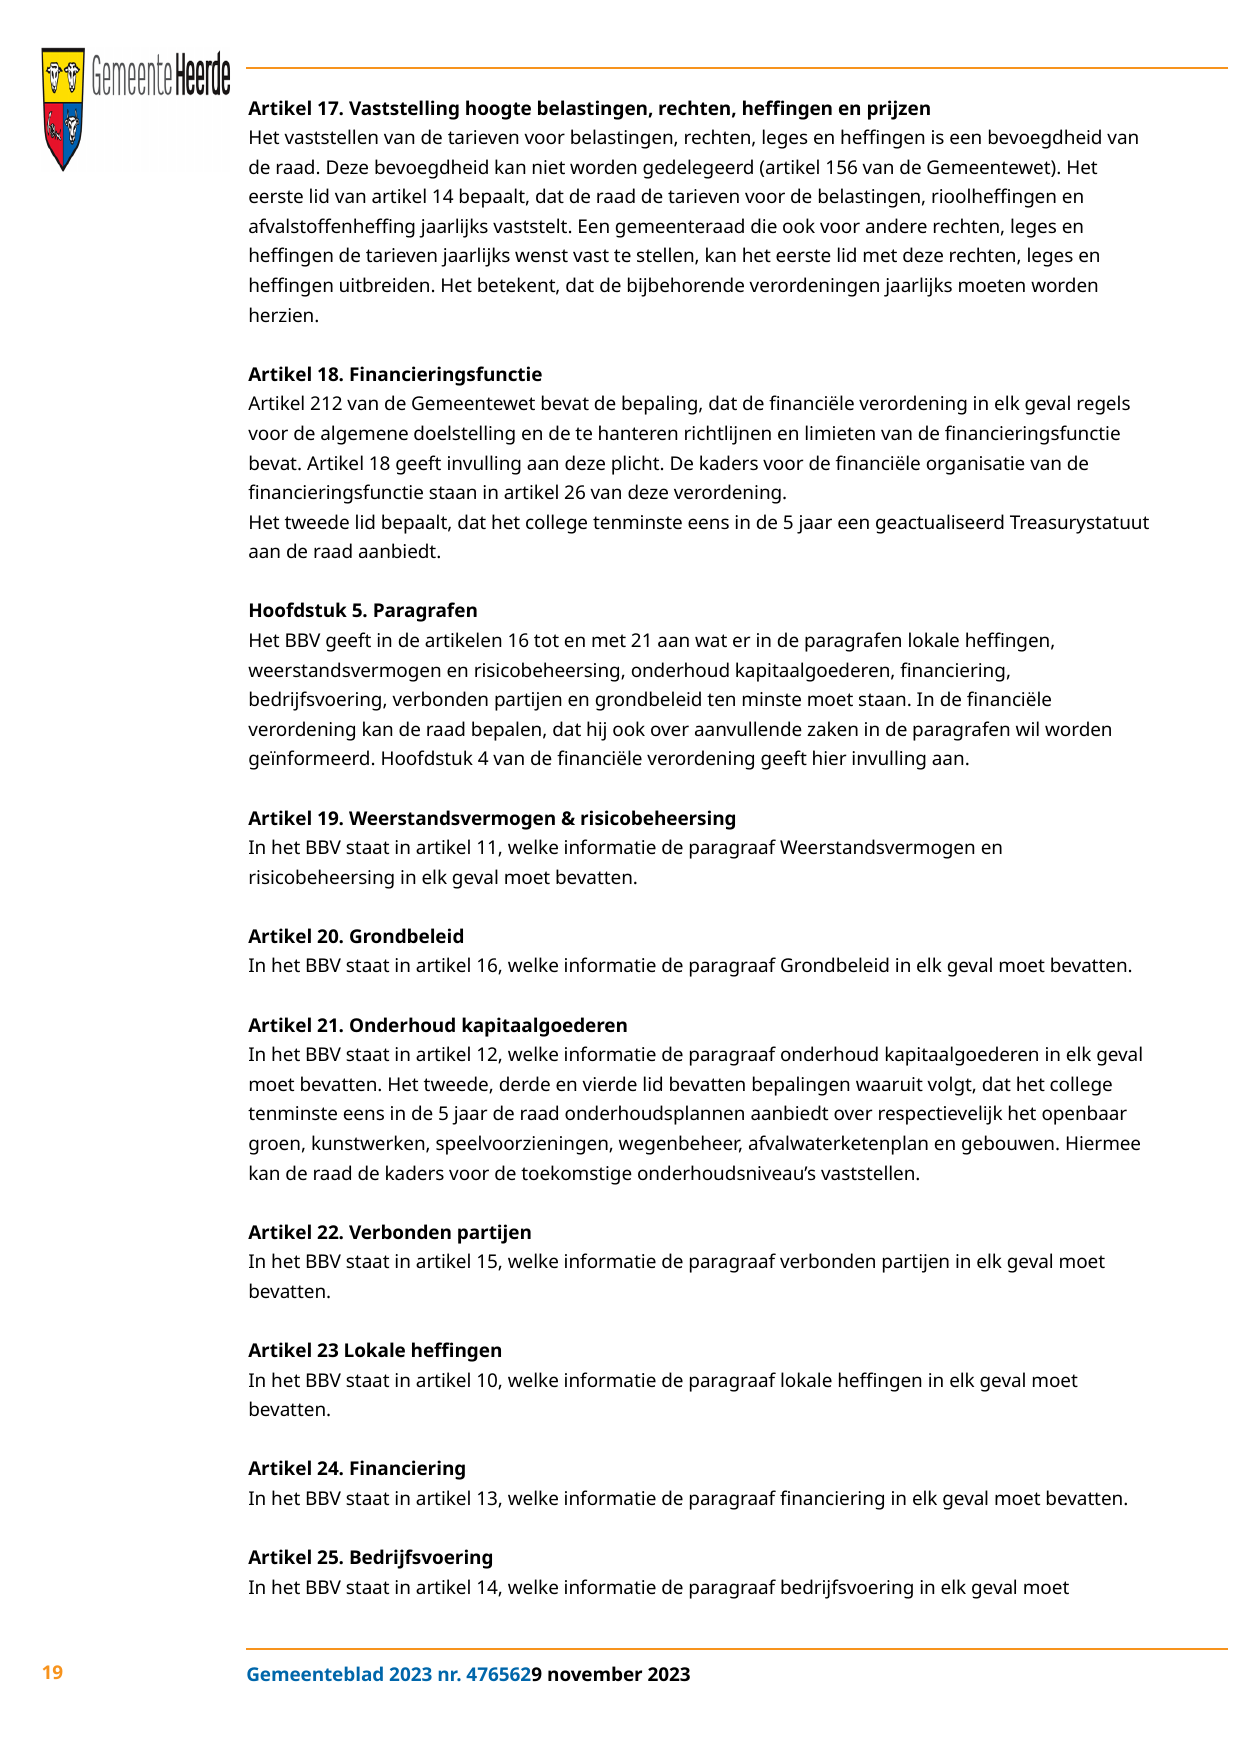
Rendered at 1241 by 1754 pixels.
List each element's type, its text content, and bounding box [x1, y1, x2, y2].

text In het BBV staat in artikel 14, welke informatie de paragraaf bedrijfsvoering in elk geval moet [248, 1574, 1152, 1600]
text Artikel 18. Financieringsfunctie [248, 361, 1152, 387]
text Artikel 19. Weerstandsvermogen & risicobeheersing [248, 805, 1152, 831]
picture [41, 47, 231, 172]
text Hoofdstuk 5. Paragrafen [248, 598, 1152, 623]
text Artikel 22. Verbonden partijen [248, 1219, 1152, 1245]
text In het BBV staat in artikel 13, welke informatie de paragraaf financiering in elk geval moet bevatten. [248, 1485, 1152, 1511]
text Het tweede lid bepaalt, dat het college tenminste eens in de 5 jaar een geactualiseerd Treasurystatuut aan de raad aanbiedt. [248, 509, 1152, 564]
text In het BBV staat in artikel 12, welke informatie de paragraaf onderhoud kapitaalgoederen in elk geval moet bevatten. Het tweede, derde en vierde lid bevatten bepalingen waaruit volgt, dat het college tenminste eens in de 5 jaar de raad onderhoudsplannen aanbiedt over respectievelijk het openbaar groen, kunstwerken, speelvoorzieningen, wegenbeheer, afvalwaterketenplan en gebouwen. Hiermee kan de raad de kaders voor de toekomstige onderhoudsniveau’s vaststellen. [248, 1041, 1152, 1186]
text In het BBV staat in artikel 15, welke informatie de paragraaf verbonden partijen in elk geval moet bevatten. [248, 1248, 1152, 1304]
text Artikel 20. Grondbeleid [248, 923, 1152, 949]
text Artikel 21. Onderhoud kapitaalgoederen [248, 1012, 1152, 1038]
text Artikel 212 van de Gemeentewet bevat de bepaling, dat de financiële verordening in elk geval regels voor de algemene doelstelling en de te hanteren richtlijnen en limieten van de financieringsfunctie bevat. Artikel 18 geeft invulling aan deze plicht. De kaders voor de financiële organisatie van de financieringsfunctie staan in artikel 26 van deze verordening. [248, 391, 1152, 505]
text Artikel 24. Financiering [248, 1456, 1152, 1481]
text In het BBV staat in artikel 10, welke informatie de paragraaf lokale heffingen in elk geval moet bevatten. [248, 1367, 1152, 1422]
text Het BBV geeft in de artikelen 16 tot en met 21 aan wat er in de paragrafen lokale heffingen, weerstandsvermogen en risicobeheersing, onderhoud kapitaalgoederen, financiering, bedrijfsvoering, verbonden partijen en grondbeleid ten minste moet staan. In de financiële verordening kan de raad bepalen, dat hij ook over aanvullende zaken in de paragrafen wil worden geïnformeerd. Hoofdstuk 4 van de financiële verordening geeft hier invulling aan. [248, 627, 1152, 771]
text Het vaststellen van de tarieven voor belastingen, rechten, leges en heffingen is een bevoegdheid van de raad. Deze bevoegdheid kan niet worden gedelegeerd (artikel 156 van de Gemeentewet). Het eerste lid van artikel 14 bepaalt, dat de raad de tarieven voor de belastingen, rioolheffingen en afvalstoffenheffing jaarlijks vaststelt. Een gemeenteraad die ook voor andere rechten, leges en heffingen de tarieven jaarlijks wenst vast te stellen, kan het eerste lid met deze rechten, leges en heffingen uitbreiden. Het betekent, dat de bijbehorende verordeningen jaarlijks moeten worden herzien. [248, 124, 1152, 328]
text Artikel 25. Bedrijfsvoering [248, 1544, 1152, 1570]
text Artikel 23 Lokale heffingen [248, 1337, 1152, 1363]
text In het BBV staat in artikel 11, welke informatie de paragraaf Weerstandsvermogen en risicobeheersing in elk geval moet bevatten. [248, 834, 1152, 890]
text Artikel 17. Vaststelling hoogte belastingen, rechten, heffingen en prijzen [248, 95, 1152, 121]
text In het BBV staat in artikel 16, welke informatie de paragraaf Grondbeleid in elk geval moet bevatten. [248, 953, 1152, 978]
